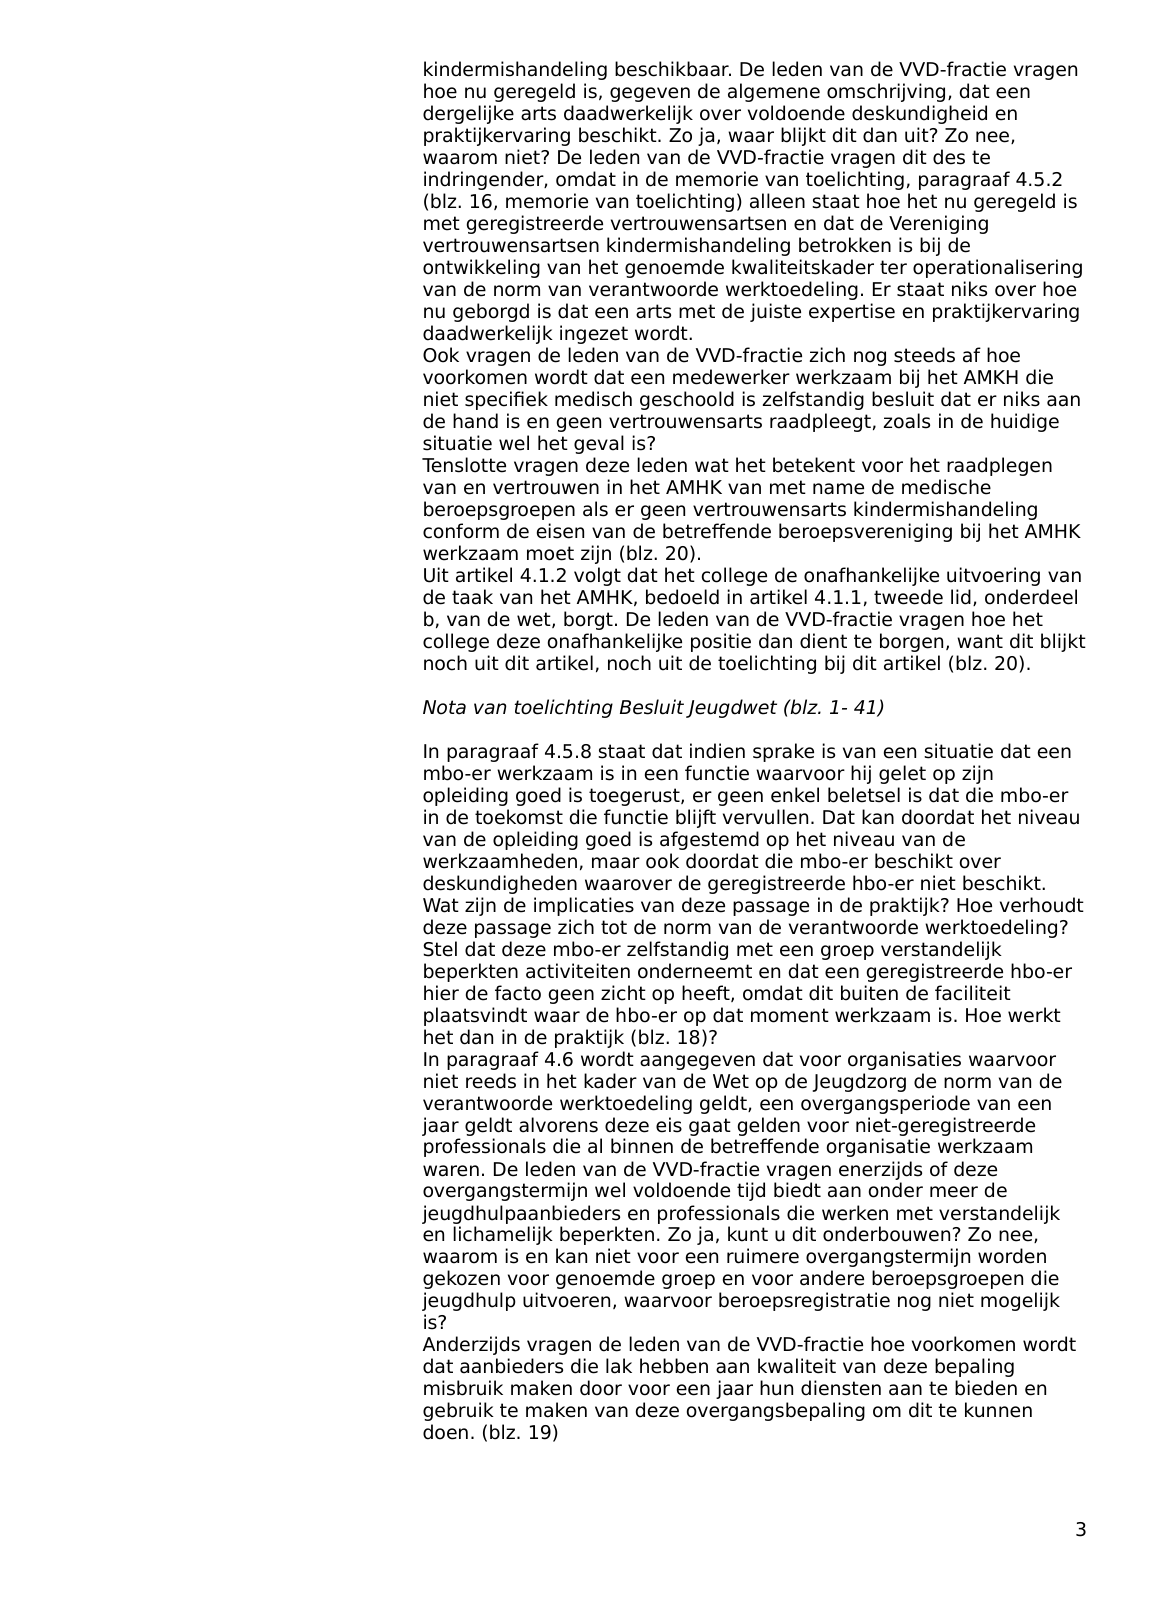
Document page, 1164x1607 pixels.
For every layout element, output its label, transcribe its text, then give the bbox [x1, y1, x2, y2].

text Uit artikel 4.1.2 volgt dat het college de onafhankelijke uitvoering van de taak van het AMHK, bedoeld in artikel 4.1.1, tweede lid, onderdeel b, van de wet, borgt. De leden van de VVD-fractie vragen hoe het college deze onafhankelijke positie dan dient te borgen, want dit blijkt noch uit dit artikel, noch uit de toelichting bij dit artikel (blz. 20). [422, 564, 1087, 674]
subtitle Nota van toelichting Besluit Jeugdwet (blz. 1- 41) [422, 697, 1087, 719]
text In paragraaf 4.6 wordt aangegeven dat voor organisaties waarvoor niet reeds in het kader van de Wet op de Jeugdzorg de norm van de verantwoorde werktoedeling geldt, een overgangsperiode van een jaar geldt alvorens deze eis gaat gelden voor niet-geregistreerde professionals die al binnen de betreffende organisatie werkzaam waren. De leden van de VVD-fractie vragen enerzijds of deze overgangstermijn wel voldoende tijd biedt aan onder meer de jeugdhulpaanbieders en professionals die werken met verstandelijk en lichamelijk beperkten. Zo ja, kunt u dit onderbouwen? Zo nee, waarom is en kan niet voor een ruimere overgangstermijn worden gekozen voor genoemde groep en voor andere beroepsgroepen die jeugdhulp uitvoeren, waarvoor beroepsregistratie nog niet mogelijk is? [422, 1048, 1087, 1334]
text Stel dat deze mbo-er zelfstandig met een groep verstandelijk beperkten activiteiten onderneemt en dat een geregistreerde hbo-er hier de facto geen zicht op heeft, omdat dit buiten de faciliteit plaatsvindt waar de hbo-er op dat moment werkzaam is. Hoe werkt het dan in de praktijk (blz. 18)? [422, 939, 1087, 1048]
text Tenslotte vragen deze leden wat het betekent voor het raadplegen van en vertrouwen in het AMHK van met name de medische beroepsgroepen als er geen vertrouwensarts kindermishandeling conform de eisen van de betreffende beroepsvereniging bij het AMHK werkzaam moet zijn (blz. 20). [422, 455, 1087, 564]
text In paragraaf 4.5.8 staat dat indien sprake is van een situatie dat een mbo-er werkzaam is in een functie waarvoor hij gelet op zijn opleiding goed is toegerust, er geen enkel beletsel is dat die mbo-er in de toekomst die functie blijft vervullen. Dat kan doordat het niveau van de opleiding goed is afgestemd op het niveau van de werkzaamheden, maar ook doordat die mbo-er beschikt over deskundigheden waarover de geregistreerde hbo-er niet beschikt. Wat zijn de implicaties van deze passage in de praktijk? Hoe verhoudt deze passage zich tot de norm van de verantwoorde werktoedeling? [422, 741, 1087, 939]
text Ook vragen de leden van de VVD-fractie zich nog steeds af hoe voorkomen wordt dat een medewerker werkzaam bij het AMKH die niet specifiek medisch geschoold is zelfstandig besluit dat er niks aan de hand is en geen vertrouwensarts raadpleegt, zoals in de huidige situatie wel het geval is? [422, 345, 1087, 455]
text Anderzijds vragen de leden van de VVD-fractie hoe voorkomen wordt dat aanbieders die lak hebben aan kwaliteit van deze bepaling misbruik maken door voor een jaar hun diensten aan te bieden en gebruik te maken van deze overgangsbepaling om dit te kunnen doen. (blz. 19) [422, 1334, 1087, 1444]
text kindermishandeling beschikbaar. De leden van de VVD-fractie vragen hoe nu geregeld is, gegeven de algemene omschrijving, dat een dergelijke arts daadwerkelijk over voldoende deskundigheid en praktijkervaring beschikt. Zo ja, waar blijkt dit dan uit? Zo nee, waarom niet? De leden van de VVD-fractie vragen dit des te indringender, omdat in de memorie van toelichting, paragraaf 4.5.2 (blz. 16, memorie van toelichting) alleen staat hoe het nu geregeld is met geregistreerde vertrouwensartsen en dat de Vereniging vertrouwensartsen kindermishandeling betrokken is bij de ontwikkeling van het genoemde kwaliteitskader ter operationalisering van de norm van verantwoorde werktoedeling. Er staat niks over hoe nu geborgd is dat een arts met de juiste expertise en praktijkervaring daadwerkelijk ingezet wordt. [422, 59, 1087, 345]
